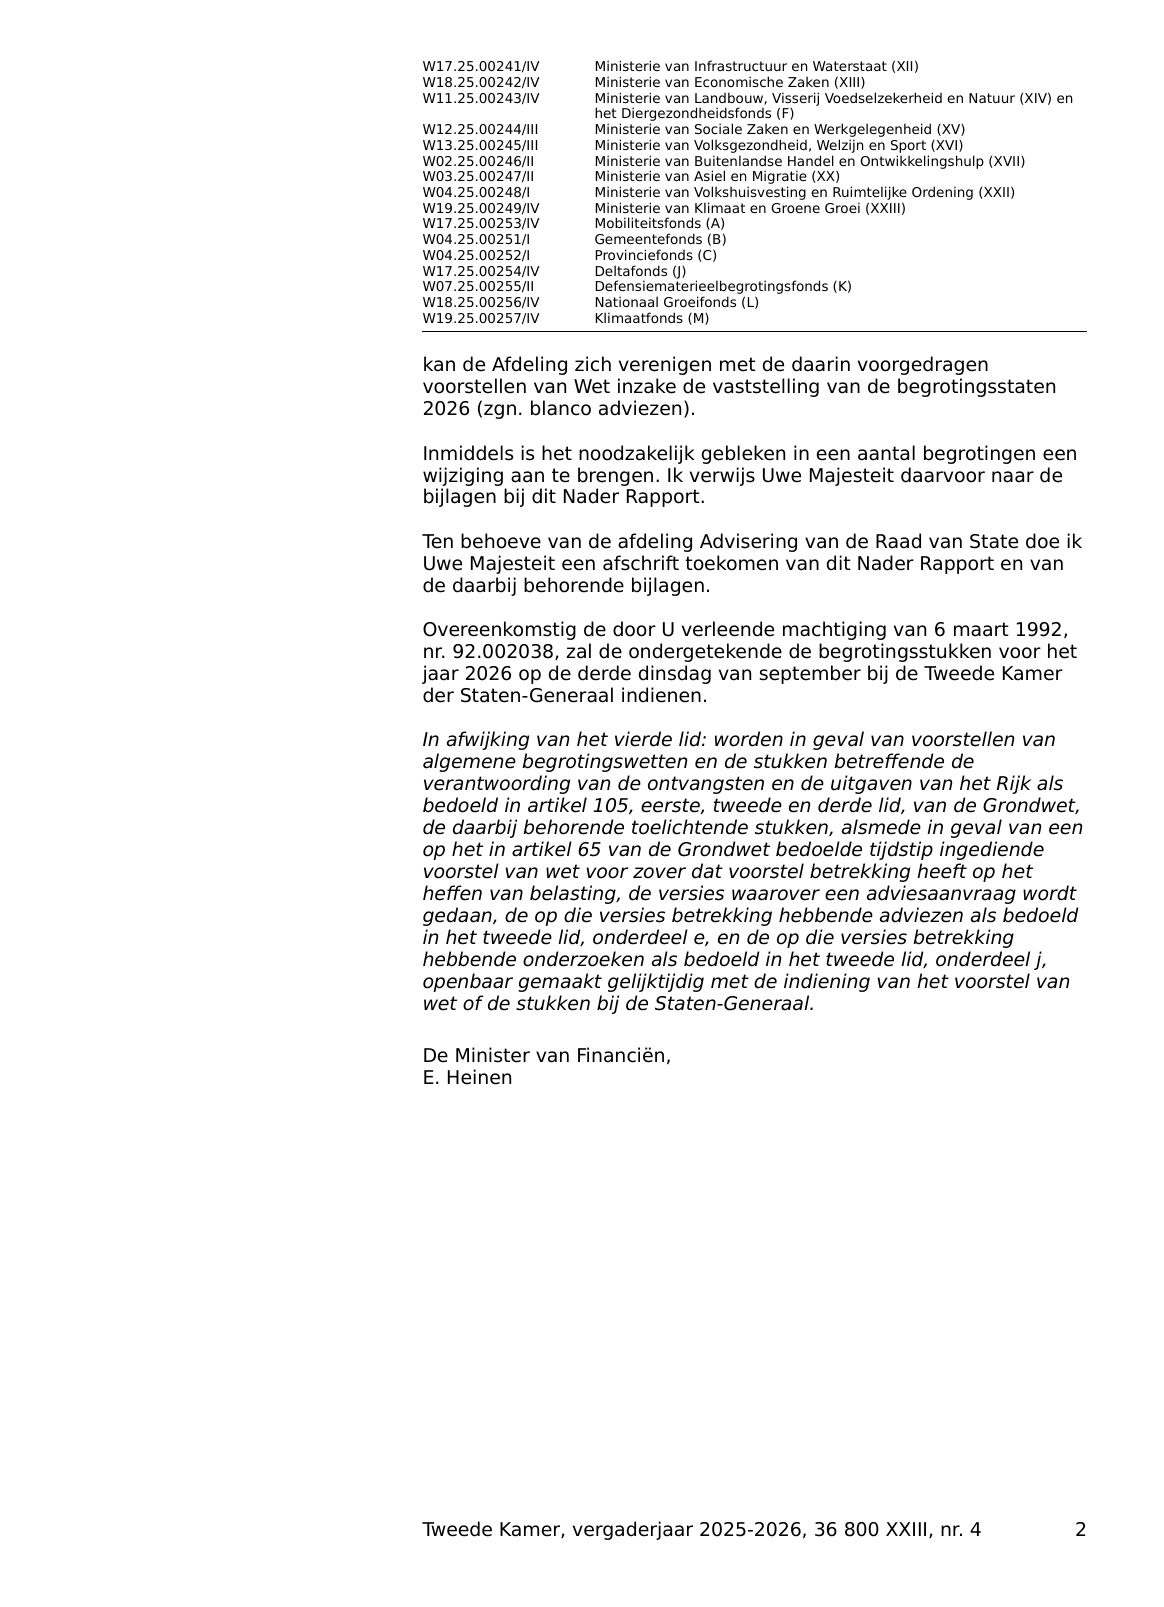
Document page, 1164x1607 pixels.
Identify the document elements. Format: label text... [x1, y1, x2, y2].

table_cell W19.25.00257/IV [422, 311, 588, 331]
table_cell W07.25.00255/II [422, 279, 588, 295]
table_cell Ministerie van Sociale Zaken en Werkgelegenheid (XV) [588, 122, 1087, 138]
table_cell W19.25.00249/IV [422, 201, 588, 216]
table_cell Ministerie van Asiel en Migratie (XX) [588, 169, 1087, 185]
table_cell Ministerie van Infrastructuur en Waterstaat (XII) [588, 59, 1087, 75]
table_cell Ministerie van Volkshuisvesting en Ruimtelijke Ordening (XXII) [588, 185, 1087, 201]
table_cell W04.25.00248/I [422, 185, 588, 201]
table_cell W02.25.00246/II [422, 154, 588, 169]
table_cell Deltafonds (J) [588, 264, 1087, 279]
table_cell Ministerie van Economische Zaken (XIII) [588, 75, 1087, 91]
table_cell W12.25.00244/III [422, 122, 588, 138]
table_cell Defensiematerieelbegrotingsfonds (K) [588, 279, 1087, 295]
table_cell W13.25.00245/III [422, 138, 588, 153]
table_cell W11.25.00243/IV [422, 91, 588, 122]
table_cell W04.25.00252/I [422, 248, 588, 263]
text kan de Afdeling zich verenigen met de daarin voorgedragen voorstellen van Wet inzake de vaststelling van de begrotingsstaten 2026 (zgn. blanco adviezen). [422, 354, 1087, 420]
text De Minister van Financiën, E. Heinen [422, 1044, 1087, 1088]
table_cell Gemeentefonds (B) [588, 232, 1087, 248]
table_cell Provinciefonds (C) [588, 248, 1087, 263]
table_cell W17.25.00241/IV [422, 59, 588, 75]
text In afwijking van het vierde lid: worden in geval van voorstellen van algemene begrotingswetten en de stukken betreffende de verantwoording van de ontvangsten en de uitgaven van het Rijk als bedoeld in artikel 105, eerste, tweede en derde lid, van de Grondwet, de daarbij behorende toelichtende stukken, alsmede in geval van een op het in artikel 65 van de Grondwet bedoelde tijdstip ingediende voorstel van wet voor zover dat voorstel betrekking heeft op het heffen van belasting, de versies waarover een adviesaanvraag wordt gedaan, de op die versies betrekking hebbende adviezen als bedoeld in het tweede lid, onderdeel e, en de op die versies betrekking hebbende onderzoeken als bedoeld in het tweede lid, onderdeel j, openbaar gemaakt gelijktijdig met de indiening van het voorstel van wet of de stukken bij de Staten-Generaal. [422, 729, 1087, 1014]
table_cell Ministerie van Landbouw, Visserij Voedselzekerheid en Natuur (XIV) en het Diergezondheidsfonds (F) [588, 91, 1087, 122]
table_cell W17.25.00253/IV [422, 216, 588, 232]
table_cell Nationaal Groeifonds (L) [588, 295, 1087, 311]
table_cell W18.25.00256/IV [422, 295, 588, 311]
table_cell Ministerie van Buitenlandse Handel en Ontwikkelingshulp (XVII) [588, 154, 1087, 169]
table_cell Mobiliteitsfonds (A) [588, 216, 1087, 232]
text Inmiddels is het noodzakelijk gebleken in een aantal begrotingen een wijziging aan te brengen. Ik verwijs Uwe Majesteit daarvoor naar de bijlagen bij dit Nader Rapport. [422, 442, 1087, 508]
table_cell Ministerie van Volksgezondheid, Welzijn en Sport (XVI) [588, 138, 1087, 153]
table_cell W18.25.00242/IV [422, 75, 588, 91]
table_cell Ministerie van Klimaat en Groene Groei (XXIII) [588, 201, 1087, 216]
table_cell W03.25.00247/II [422, 169, 588, 185]
text Ten behoeve van de afdeling Advisering van de Raad van State doe ik Uwe Majesteit een afschrift toekomen van dit Nader Rapport en van de daarbij behorende bijlagen. [422, 531, 1087, 597]
table_cell W04.25.00251/I [422, 232, 588, 248]
table_cell Klimaatfonds (M) [588, 311, 1087, 331]
text Overeenkomstig de door U verleende machtiging van 6 maart 1992, nr. 92.002038, zal de ondergetekende de begrotingsstukken voor het jaar 2026 op de derde dinsdag van september bij de Tweede Kamer der Staten-Generaal indienen. [422, 619, 1087, 707]
table_cell W17.25.00254/IV [422, 264, 588, 279]
